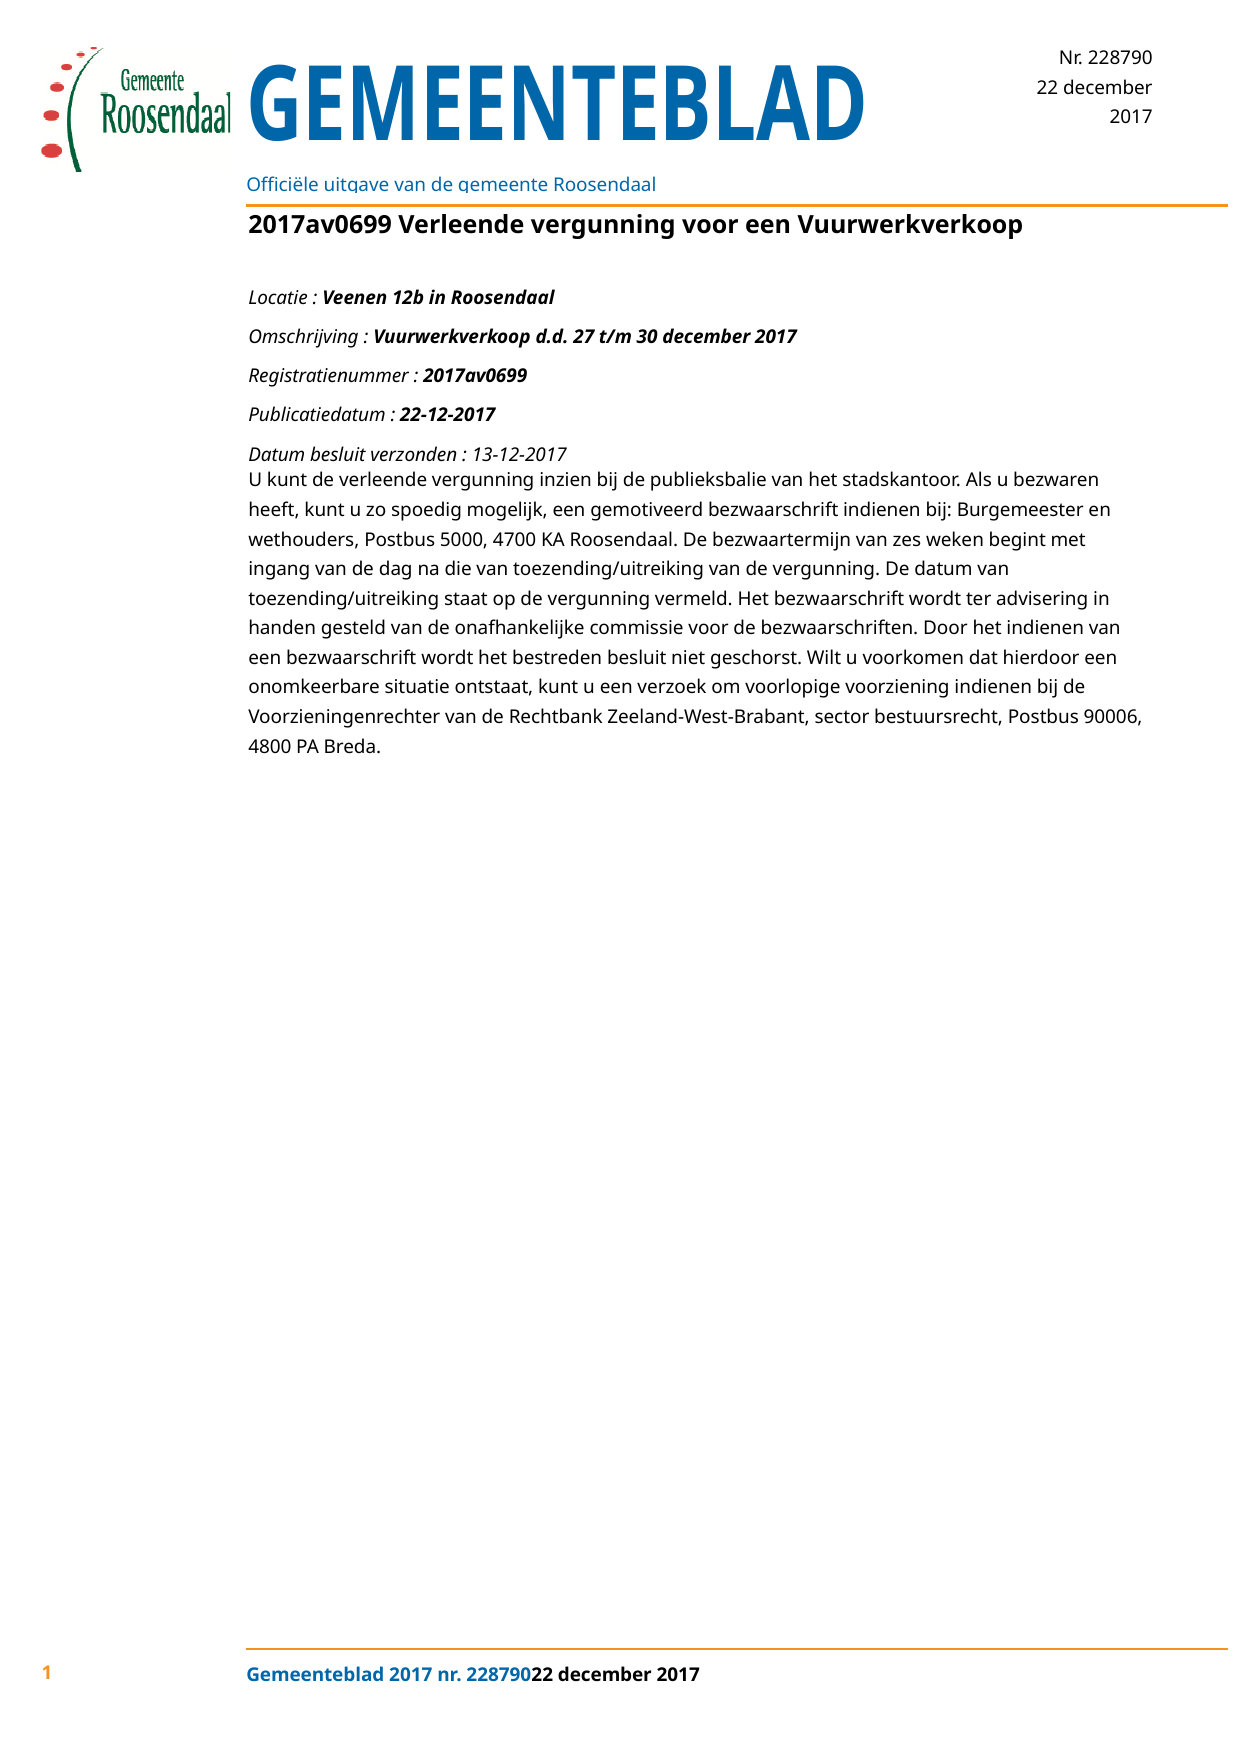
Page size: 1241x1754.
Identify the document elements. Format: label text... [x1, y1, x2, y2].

text Omschrijving : Vuurwerkverkoop d.d. 27 t/m 30 december 2017 [248, 323, 1152, 349]
text Registratienummer : 2017av0699 [248, 362, 1152, 388]
text Publicatiedatum : 22-12-2017 [248, 402, 1152, 427]
text U kunt de verleende vergunning inzien bij de publieksbalie van het stadskantoor. Als u bezwaren heeft, kunt u zo spoedig mogelijk, een gemotiveerd bezwaarschrift indienen bij: Burgemeester en wethouders, Postbus 5000, 4700 KA Roosendaal. De bezwaartermijn van zes weken begint met ingang van de dag na die van toezending/uitreiking van de vergunning. De datum van toezending/uitreiking staat op de vergunning vermeld. Het bezwaarschrift wordt ter advisering in handen gesteld van de onafhankelijke commissie voor de bezwaarschriften. Door het indienen van een bezwaarschrift wordt het bestreden besluit niet geschorst. Wilt u voorkomen dat hierdoor een onomkeerbare situatie ontstaat, kunt u een verzoek om voorlopige voorziening indienen bij de Voorzieningenrechter van de Rechtbank Zeeland-West-Brabant, sector bestuursrecht, Postbus 90006, 4800 PA Breda. [248, 467, 1152, 759]
picture [41, 47, 231, 172]
text Locatie : Veenen 12b in Roosendaal [248, 284, 1152, 309]
text Datum besluit verzonden : 13-12-2017 [248, 441, 1152, 467]
text 2017av0699 Verleende vergunning voor een Vuurwerkverkoop [248, 207, 1152, 241]
